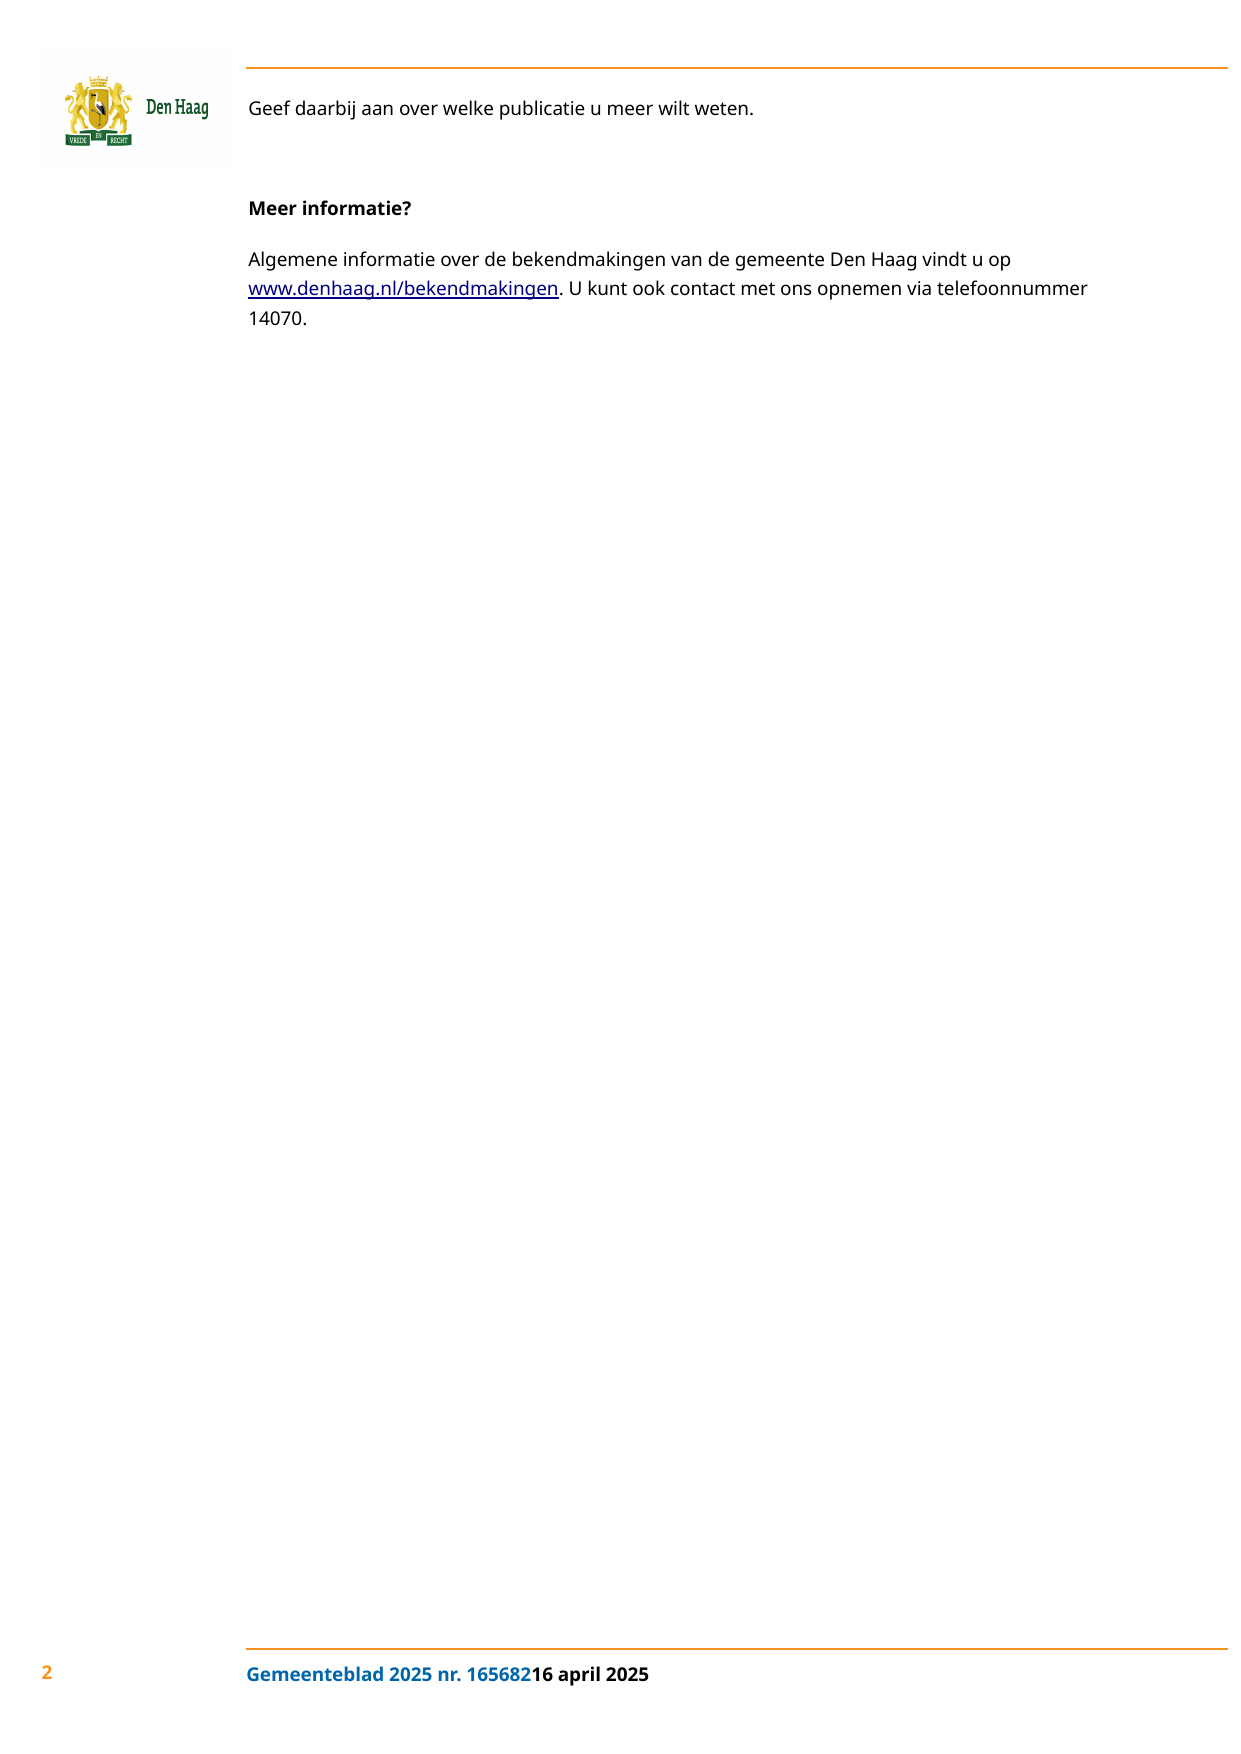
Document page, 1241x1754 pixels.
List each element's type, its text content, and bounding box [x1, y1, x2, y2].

picture [41, 47, 231, 172]
text Geef daarbij aan over welke publicatie u meer wilt weten. [248, 95, 1152, 121]
text Meer informatie? [248, 196, 1152, 221]
text Algemene informatie over de bekendmakingen van de gemeente Den Haag vindt u op www.denhaag.nl/bekendmakingen. U kunt ook contact met ons opnemen via telefoonnummer 14070. [248, 246, 1152, 331]
